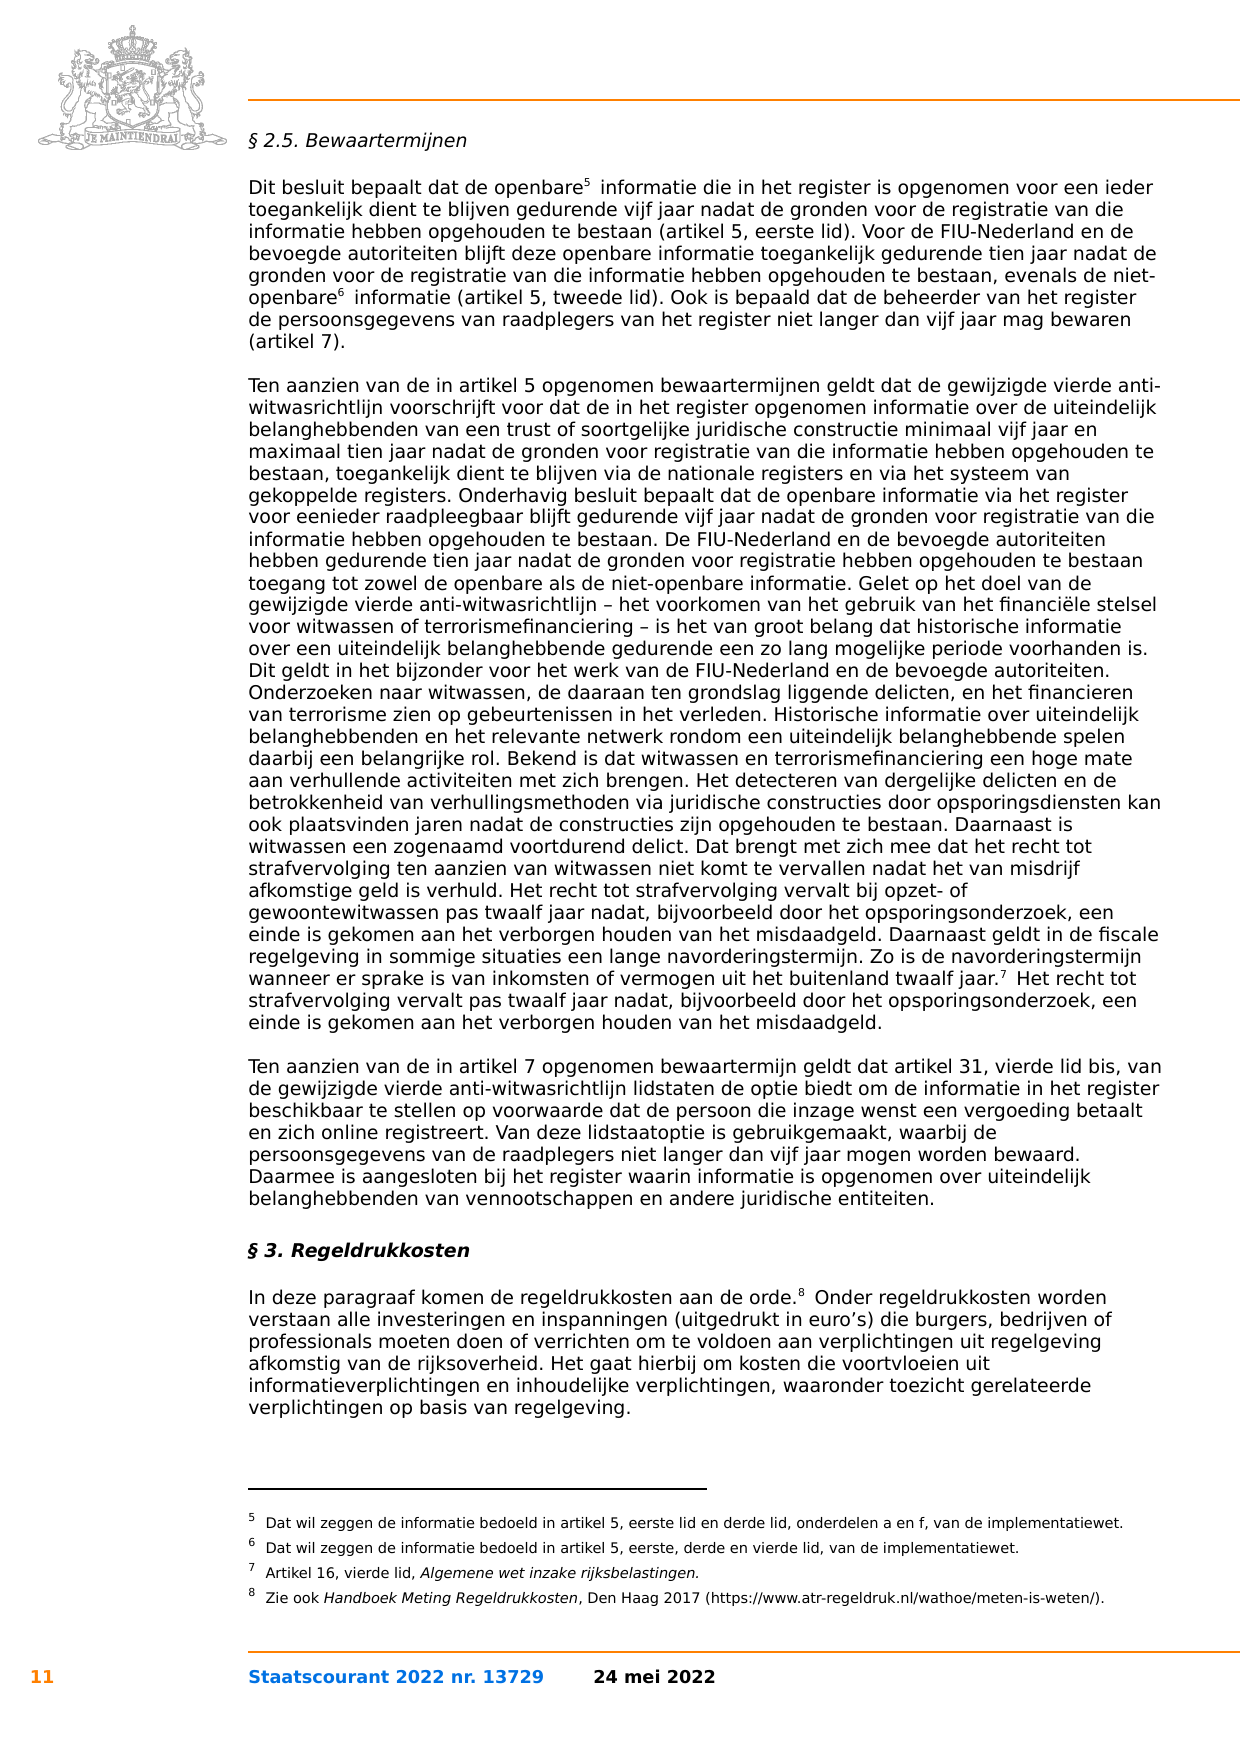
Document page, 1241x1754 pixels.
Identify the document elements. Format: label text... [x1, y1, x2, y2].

picture [38, 25, 227, 150]
text Zie ook Handboek Meting Regeldrukkosten, Den Haag 2017 (https://www.atr-regeldruk.nl/wathoe/meten-is-weten/). [248, 1586, 1163, 1608]
text In deze paragraaf komen de regeldrukkosten aan de orde. Onder regeldrukkosten worden verstaan alle investeringen en inspanningen (uitgedrukt in euro’s) die burgers, bedrijven of professionals moeten doen of verrichten om te voldoen aan verplichtingen uit regelgeving afkomstig van de rijksoverheid. Het gaat hierbij om kosten die voortvloeien uit informatieverplichtingen en inhoudelijke verplichtingen, waaronder toezicht gerelateerde verplichtingen op basis van regelgeving. [248, 1287, 1163, 1418]
text Dit besluit bepaalt dat de openbare informatie die in het register is opgenomen voor een ieder toegankelijk dient te blijven gedurende vijf jaar nadat de gronden voor de registratie van die informatie hebben opgehouden te bestaan (artikel 5, eerste lid). Voor de FIU-Nederland en de bevoegde autoriteiten blijft deze openbare informatie toegankelijk gedurende tien jaar nadat de gronden voor de registratie van die informatie hebben opgehouden te bestaan, evenals de niet-openbare informatie (artikel 5, tweede lid). Ook is bepaald dat de beheerder van het register de persoonsgegevens van raadplegers van het register niet langer dan vijf jaar mag bewaren (artikel 7). [248, 177, 1163, 353]
text Ten aanzien van de in artikel 5 opgenomen bewaartermijnen geldt dat de gewijzigde vierde anti-witwasrichtlijn voorschrijft voor dat de in het register opgenomen informatie over de uiteindelijk belanghebbenden van een trust of soortgelijke juridische constructie minimaal vijf jaar en maximaal tien jaar nadat de gronden voor registratie van die informatie hebben opgehouden te bestaan, toegankelijk dient te blijven via de nationale registers en via het systeem van gekoppelde registers. Onderhavig besluit bepaalt dat de openbare informatie via het register voor eenieder raadpleegbaar blijft gedurende vijf jaar nadat de gronden voor registratie van die informatie hebben opgehouden te bestaan. De FIU-Nederland en de bevoegde autoriteiten hebben gedurende tien jaar nadat de gronden voor registratie hebben opgehouden te bestaan toegang tot zowel de openbare als de niet-openbare informatie. Gelet op het doel van de gewijzigde vierde anti-witwasrichtlijn – het voorkomen van het gebruik van het financiële stelsel voor witwassen of terrorismefinanciering – is het van groot belang dat historische informatie over een uiteindelijk belanghebbende gedurende een zo lang mogelijke periode voorhanden is. Dit geldt in het bijzonder voor het werk van de FIU-Nederland en de bevoegde autoriteiten. Onderzoeken naar witwassen, de daaraan ten grondslag liggende delicten, en het financieren van terrorisme zien op gebeurtenissen in het verleden. Historische informatie over uiteindelijk belanghebbenden en het relevante netwerk rondom een uiteindelijk belanghebbende spelen daarbij een belangrijke rol. Bekend is dat witwassen en terrorismefinanciering een hoge mate aan verhullende activiteiten met zich brengen. Het detecteren van dergelijke delicten en de betrokkenheid van verhullingsmethoden via juridische constructies door opsporingsdiensten kan ook plaatsvinden jaren nadat de constructies zijn opgehouden te bestaan. Daarnaast is witwassen een zogenaamd voortdurend delict. Dat brengt met zich mee dat het recht tot strafvervolging ten aanzien van witwassen niet komt te vervallen nadat het van misdrijf afkomstige geld is verhuld. Het recht tot strafvervolging vervalt bij opzet- of gewoontewitwassen pas twaalf jaar nadat, bijvoorbeeld door het opsporingsonderzoek, een einde is gekomen aan het verborgen houden van het misdaadgeld. Daarnaast geldt in de fiscale regelgeving in sommige situaties een lange navorderingstermijn. Zo is de navorderingstermijn wanneer er sprake is van inkomsten of vermogen uit het buitenland twaalf jaar. Het recht tot strafvervolging vervalt pas twaalf jaar nadat, bijvoorbeeld door het opsporingsonderzoek, een einde is gekomen aan het verborgen houden van het misdaadgeld. [248, 374, 1163, 1034]
text Dat wil zeggen de informatie bedoeld in artikel 5, eerste lid en derde lid, onderdelen a en f, van de implementatiewet. [248, 1511, 1163, 1533]
text Artikel 16, vierde lid, Algemene wet inzake rijksbelastingen. [248, 1561, 1163, 1583]
text Dat wil zeggen de informatie bedoeld in artikel 5, eerste, derde en vierde lid, van de implementatiewet. [248, 1536, 1163, 1558]
subtitle § 3. Regeldrukkosten [248, 1240, 1163, 1262]
subtitle § 2.5. Bewaartermijnen [248, 130, 1163, 152]
text Ten aanzien van de in artikel 7 opgenomen bewaartermijn geldt dat artikel 31, vierde lid bis, van de gewijzigde vierde anti-witwasrichtlijn lidstaten de optie biedt om de informatie in het register beschikbaar te stellen op voorwaarde dat de persoon die inzage wenst een vergoeding betaalt en zich online registreert. Van deze lidstaatoptie is gebruikgemaakt, waarbij de persoonsgegevens van de raadplegers niet langer dan vijf jaar mogen worden bewaard. Daarmee is aangesloten bij het register waarin informatie is opgenomen over uiteindelijk belanghebbenden van vennootschappen en andere juridische entiteiten. [248, 1056, 1163, 1210]
